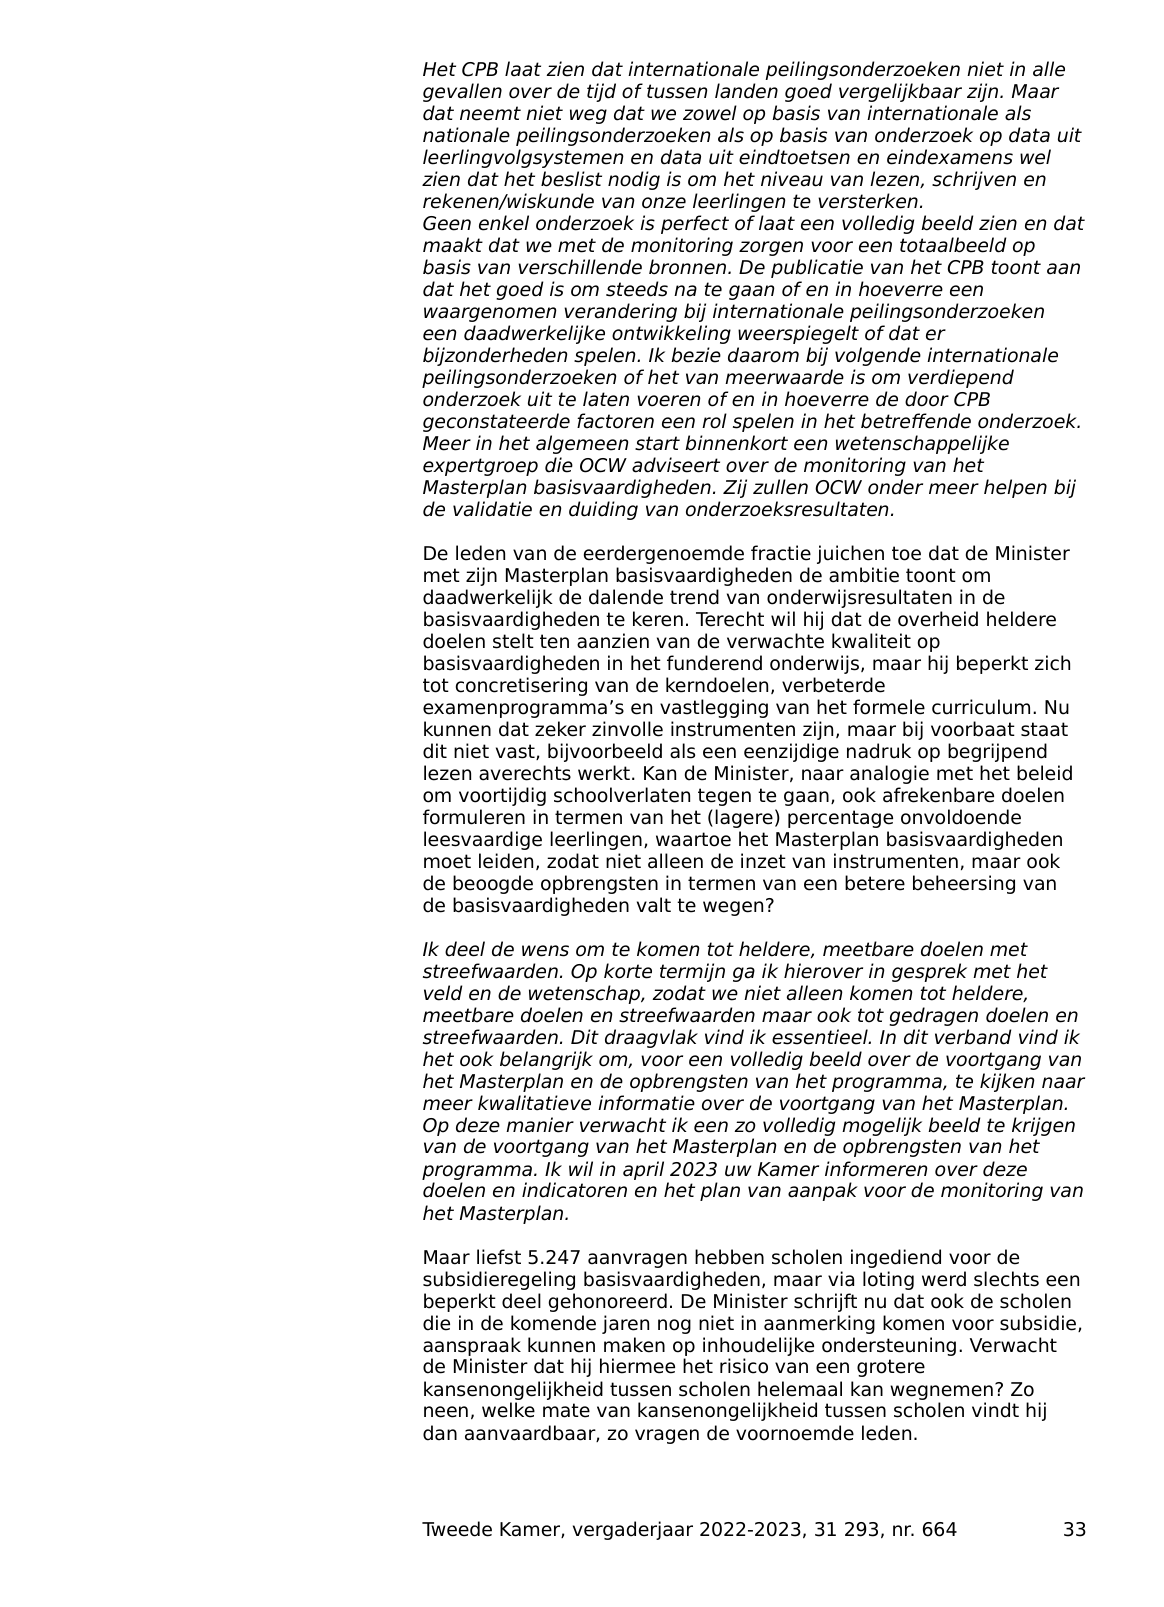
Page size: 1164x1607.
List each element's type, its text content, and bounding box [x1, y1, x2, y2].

text Ik deel de wens om te komen tot heldere, meetbare doelen met streefwaarden. Op korte termijn ga ik hierover in gesprek met het veld en de wetenschap, zodat we niet alleen komen tot heldere, meetbare doelen en streefwaarden maar ook tot gedragen doelen en streefwaarden. Dit draagvlak vind ik essentieel. In dit verband vind ik het ook belangrijk om, voor een volledig beeld over de voortgang van het Masterplan en de opbrengsten van het programma, te kijken naar meer kwalitatieve informatie over de voortgang van het Masterplan. Op deze manier verwacht ik een zo volledig mogelijk beeld te krijgen van de voortgang van het Masterplan en de opbrengsten van het programma. Ik wil in april 2023 uw Kamer informeren over deze doelen en indicatoren en het plan van aanpak voor de monitoring van het Masterplan. [422, 939, 1087, 1224]
text Geen enkel onderzoek is perfect of laat een volledig beeld zien en dat maakt dat we met de monitoring zorgen voor een totaalbeeld op basis van verschillende bronnen. De publicatie van het CPB toont aan dat het goed is om steeds na te gaan of en in hoeverre een waargenomen verandering bij internationale peilingsonderzoeken een daadwerkelijke ontwikkeling weerspiegelt of dat er bijzonderheden spelen. Ik bezie daarom bij volgende internationale peilingsonderzoeken of het van meerwaarde is om verdiepend onderzoek uit te laten voeren of en in hoeverre de door CPB geconstateerde factoren een rol spelen in het betreffende onderzoek. Meer in het algemeen start binnenkort een wetenschappelijke expertgroep die OCW adviseert over de monitoring van het Masterplan basisvaardigheden. Zij zullen OCW onder meer helpen bij de validatie en duiding van onderzoeksresultaten. [422, 213, 1087, 521]
text De leden van de eerdergenoemde fractie juichen toe dat de Minister met zijn Masterplan basisvaardigheden de ambitie toont om daadwerkelijk de dalende trend van onderwijsresultaten in de basisvaardigheden te keren. Terecht wil hij dat de overheid heldere doelen stelt ten aanzien van de verwachte kwaliteit op basisvaardigheden in het funderend onderwijs, maar hij beperkt zich tot concretisering van de kerndoelen, verbeterde examenprogramma’s en vastlegging van het formele curriculum. Nu kunnen dat zeker zinvolle instrumenten zijn, maar bij voorbaat staat dit niet vast, bijvoorbeeld als een eenzijdige nadruk op begrijpend lezen averechts werkt. Kan de Minister, naar analogie met het beleid om voortijdig schoolverlaten tegen te gaan, ook afrekenbare doelen formuleren in termen van het (lagere) percentage onvoldoende leesvaardige leerlingen, waartoe het Masterplan basisvaardigheden moet leiden, zodat niet alleen de inzet van instrumenten, maar ook de beoogde opbrengsten in termen van een betere beheersing van de basisvaardigheden valt te wegen? [422, 543, 1087, 916]
text Maar liefst 5.247 aanvragen hebben scholen ingediend voor de subsidieregeling basisvaardigheden, maar via loting werd slechts een beperkt deel gehonoreerd. De Minister schrijft nu dat ook de scholen die in de komende jaren nog niet in aanmerking komen voor subsidie, aanspraak kunnen maken op inhoudelijke ondersteuning. Verwacht de Minister dat hij hiermee het risico van een grotere kansenongelijkheid tussen scholen helemaal kan wegnemen? Zo neen, welke mate van kansenongelijkheid tussen scholen vindt hij dan aanvaardbaar, zo vragen de voornoemde leden. [422, 1247, 1087, 1444]
text Het CPB laat zien dat internationale peilingsonderzoeken niet in alle gevallen over de tijd of tussen landen goed vergelijkbaar zijn. Maar dat neemt niet weg dat we zowel op basis van internationale als nationale peilingsonderzoeken als op basis van onderzoek op data uit leerlingvolgsystemen en data uit eindtoetsen en eindexamens wel zien dat het beslist nodig is om het niveau van lezen, schrijven en rekenen/wiskunde van onze leerlingen te versterken. [422, 59, 1087, 213]
